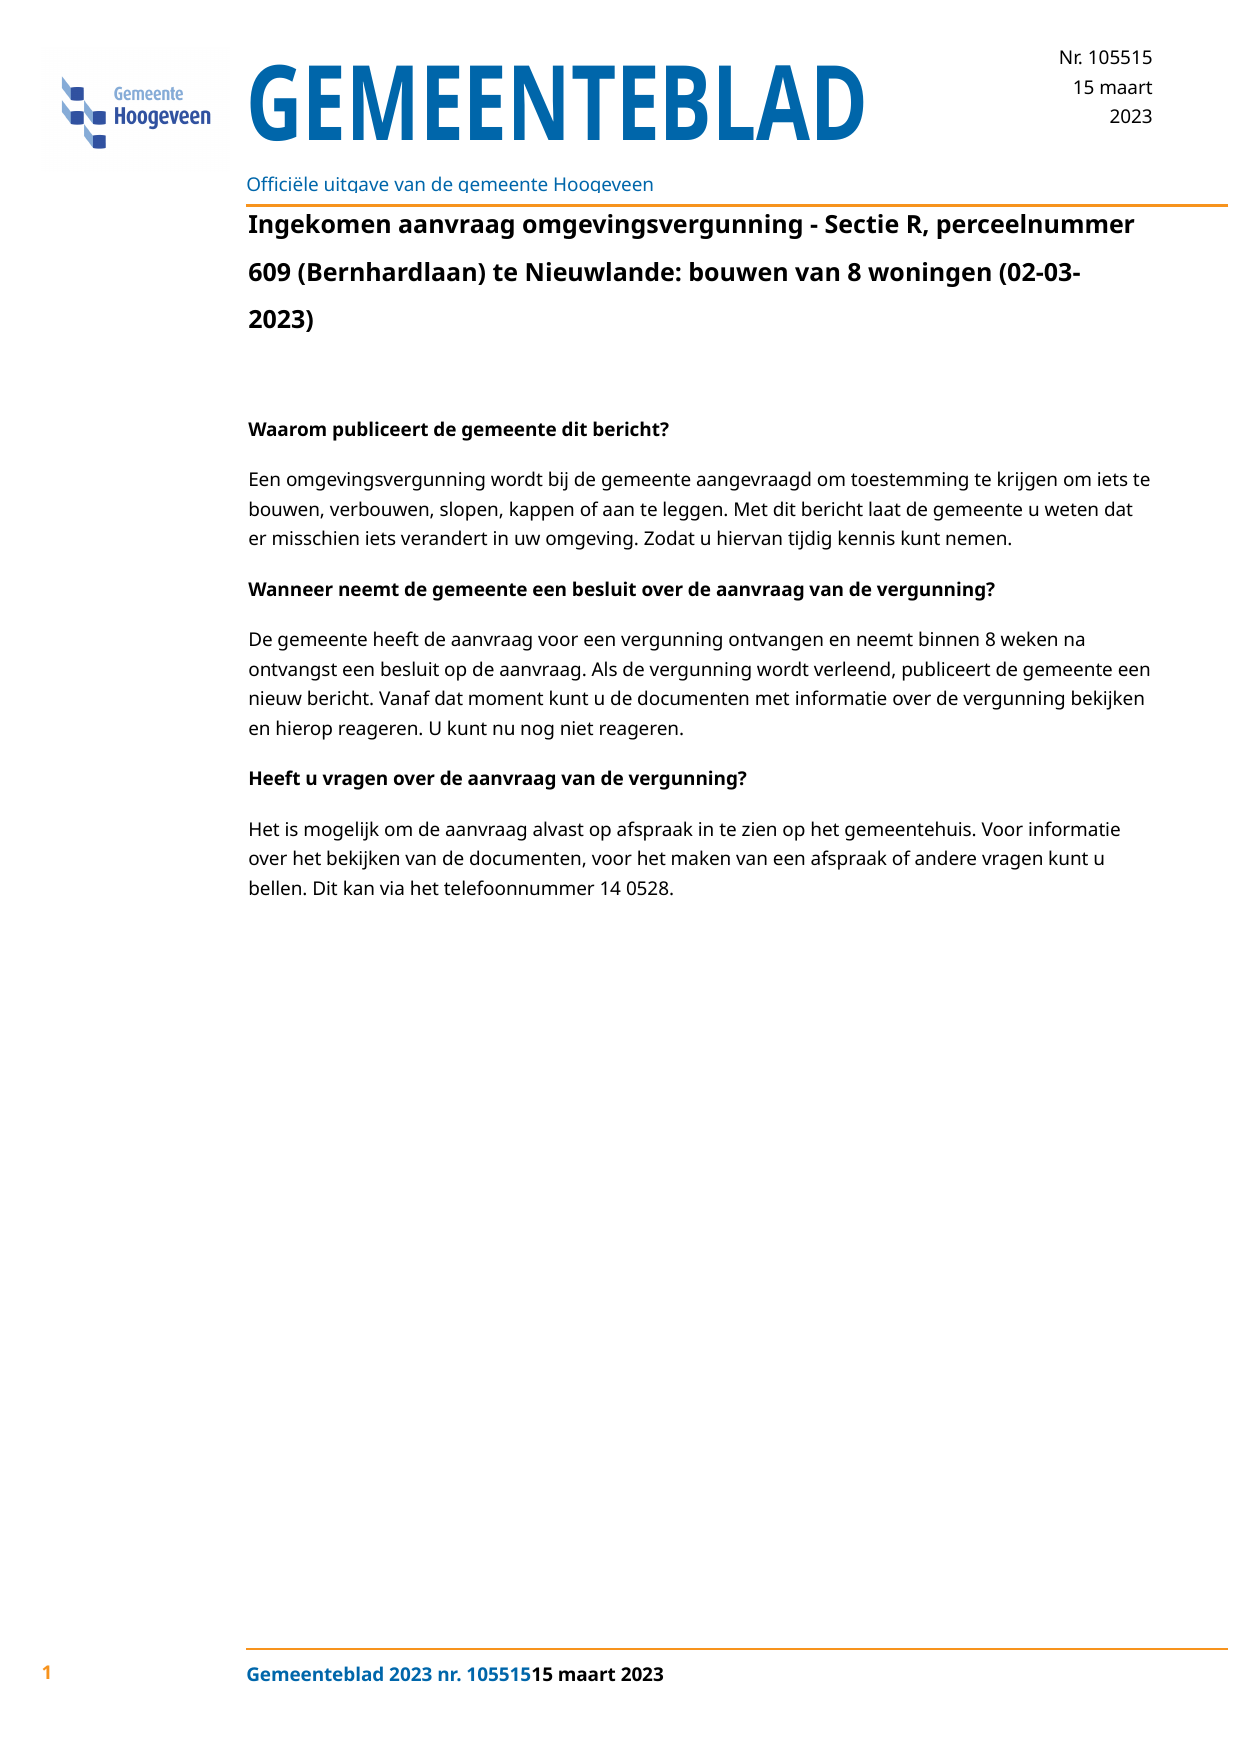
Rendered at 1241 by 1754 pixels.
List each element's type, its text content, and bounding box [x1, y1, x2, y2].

text Heeft u vragen over de aanvraag van de vergunning? [248, 766, 1152, 791]
text Wanneer neemt de gemeente een besluit over de aanvraag van de vergunning? [248, 576, 1152, 602]
text De gemeente heeft de aanvraag voor een vergunning ontvangen en neemt binnen 8 weken na ontvangst een besluit op de aanvraag. Als de vergunning wordt verleend, publiceert de gemeente een nieuw bericht. Vanaf dat moment kunt u de documenten met informatie over de vergunning bekijken en hierop reageren. U kunt nu nog niet reageren. [248, 626, 1152, 741]
text Het is mogelijk om de aanvraag alvast op afspraak in te zien op het gemeentehuis. Voor informatie over het bekijken van de documenten, voor het maken van een afspraak of andere vragen kunt u bellen. Dit kan via het telefoonnummer 14 0528. [248, 816, 1152, 901]
text Een omgevingsvergunning wordt bij de gemeente aangevraagd om toestemming te krijgen om iets te bouwen, verbouwen, slopen, kappen of aan te leggen. Met dit bericht laat de gemeente u weten dat er misschien iets verandert in uw omgeving. Zodat u hiervan tijdig kennis kunt nemen. [248, 466, 1152, 551]
text Ingekomen aanvraag omgevingsvergunning - Sectie R, perceelnummer 609 (Bernhardlaan) te Nieuwlande: bouwen van 8 woningen (02-03-2023) [248, 207, 1152, 336]
text Waarom publiceert de gemeente dit bericht? [248, 416, 1152, 442]
picture [41, 47, 231, 172]
